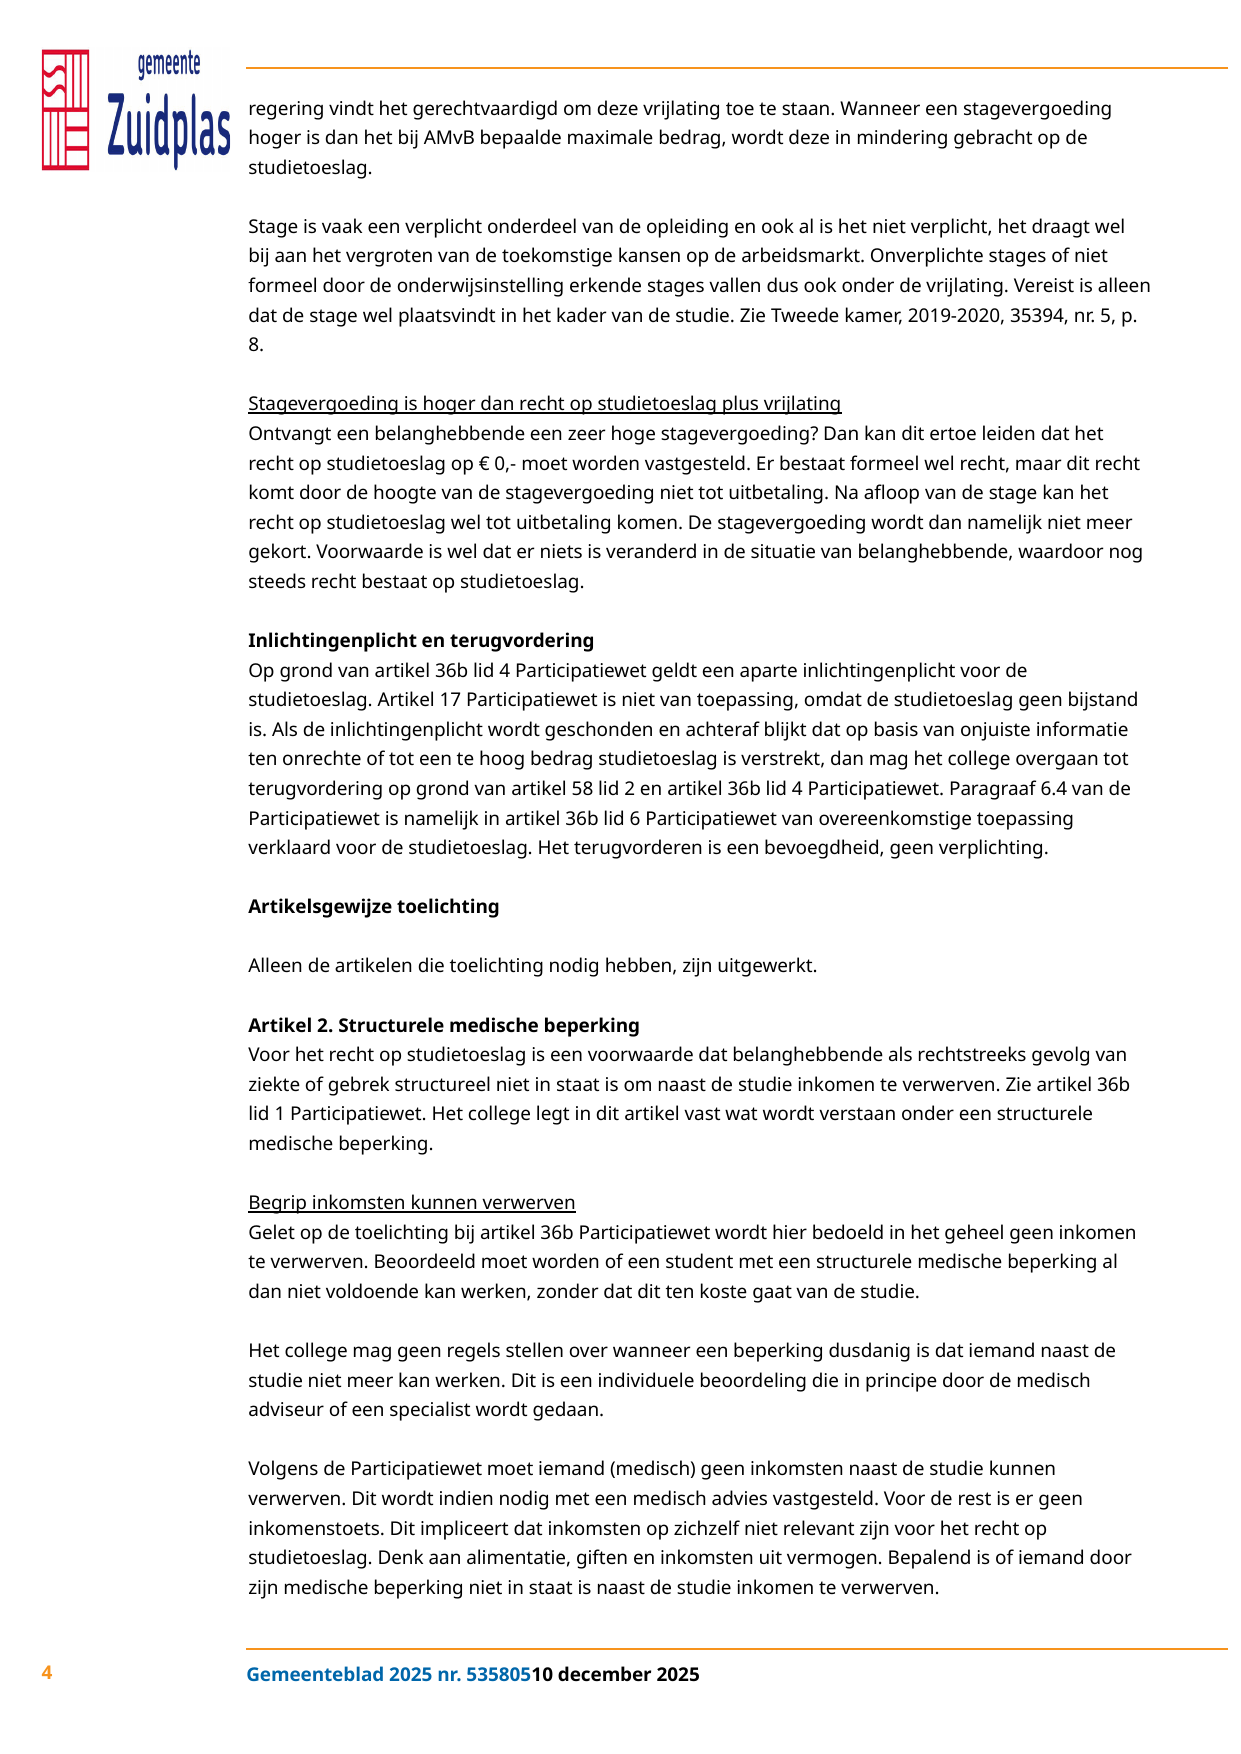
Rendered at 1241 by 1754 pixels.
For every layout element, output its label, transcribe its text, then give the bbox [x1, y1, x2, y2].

text Stage is vaak een verplicht onderdeel van de opleiding en ook al is het niet verplicht, het draagt wel bij aan het vergroten van de toekomstige kansen op de arbeidsmarkt. Onverplichte stages of niet formeel door de onderwijsinstelling erkende stages vallen dus ook onder de vrijlating. Vereist is alleen dat de stage wel plaatsvindt in het kader van de studie. Zie Tweede kamer, 2019-2020, 35394, nr. 5, p. 8. [248, 213, 1152, 357]
text Het college mag geen regels stellen over wanneer een beperking dusdanig is dat iemand naast de studie niet meer kan werken. Dit is een individuele beoordeling die in principe door de medisch adviseur of een specialist wordt gedaan. [248, 1337, 1152, 1422]
text Artikelsgewijze toelichting [248, 893, 1152, 919]
text Artikel 2. Structurele medische beperking [248, 1012, 1152, 1038]
text Inlichtingenplicht en terugvordering [248, 627, 1152, 653]
text Stagevergoeding is hoger dan recht op studietoeslag plus vrijlating [248, 391, 1152, 416]
text regering vindt het gerechtvaardigd om deze vrijlating toe te staan. Wanneer een stagevergoeding hoger is dan het bij AMvB bepaalde maximale bedrag, wordt deze in mindering gebracht op de studietoeslag. [248, 95, 1152, 180]
text Gelet op de toelichting bij artikel 36b Participatiewet wordt hier bedoeld in het geheel geen inkomen te verwerven. Beoordeeld moet worden of een student met een structurele medische beperking al dan niet voldoende kan werken, zonder dat dit ten koste gaat van de studie. [248, 1219, 1152, 1304]
text Voor het recht op studietoeslag is een voorwaarde dat belanghebbende als rechtstreeks gevolg van ziekte of gebrek structureel niet in staat is om naast de studie inkomen te verwerven. Zie artikel 36b lid 1 Participatiewet. Het college legt in dit artikel vast wat wordt verstaan onder een structurele medische beperking. [248, 1041, 1152, 1156]
text Begrip inkomsten kunnen verwerven [248, 1189, 1152, 1215]
text Ontvangt een belanghebbende een zeer hoge stagevergoeding? Dan kan dit ertoe leiden dat het recht op studietoeslag op € 0,- moet worden vastgesteld. Er bestaat formeel wel recht, maar dit recht komt door de hoogte van de stagevergoeding niet tot uitbetaling. Na afloop van de stage kan het recht op studietoeslag wel tot uitbetaling komen. De stagevergoeding wordt dan namelijk niet meer gekort. Voorwaarde is wel dat er niets is veranderd in de situatie van belanghebbende, waardoor nog steeds recht bestaat op studietoeslag. [248, 420, 1152, 594]
text Alleen de artikelen die toelichting nodig hebben, zijn uitgewerkt. [248, 953, 1152, 978]
text Op grond van artikel 36b lid 4 Participatiewet geldt een aparte inlichtingenplicht voor de studietoeslag. Artikel 17 Participatiewet is niet van toepassing, omdat de studietoeslag geen bijstand is. Als de inlichtingenplicht wordt geschonden en achteraf blijkt dat op basis van onjuiste informatie ten onrechte of tot een te hoog bedrag studietoeslag is verstrekt, dan mag het college overgaan tot terugvordering op grond van artikel 58 lid 2 en artikel 36b lid 4 Participatiewet. Paragraaf 6.4 van de Participatiewet is namelijk in artikel 36b lid 6 Participatiewet van overeenkomstige toepassing verklaard voor de studietoeslag. Het terugvorderen is een bevoegdheid, geen verplichting. [248, 657, 1152, 860]
picture [41, 47, 231, 172]
text Volgens de Participatiewet moet iemand (medisch) geen inkomsten naast de studie kunnen verwerven. Dit wordt indien nodig met een medisch advies vastgesteld. Voor de rest is er geen inkomenstoets. Dit impliceert dat inkomsten op zichzelf niet relevant zijn voor het recht op studietoeslag. Denk aan alimentatie, giften en inkomsten uit vermogen. Bepalend is of iemand door zijn medische beperking niet in staat is naast de studie inkomen te verwerven. [248, 1456, 1152, 1600]
